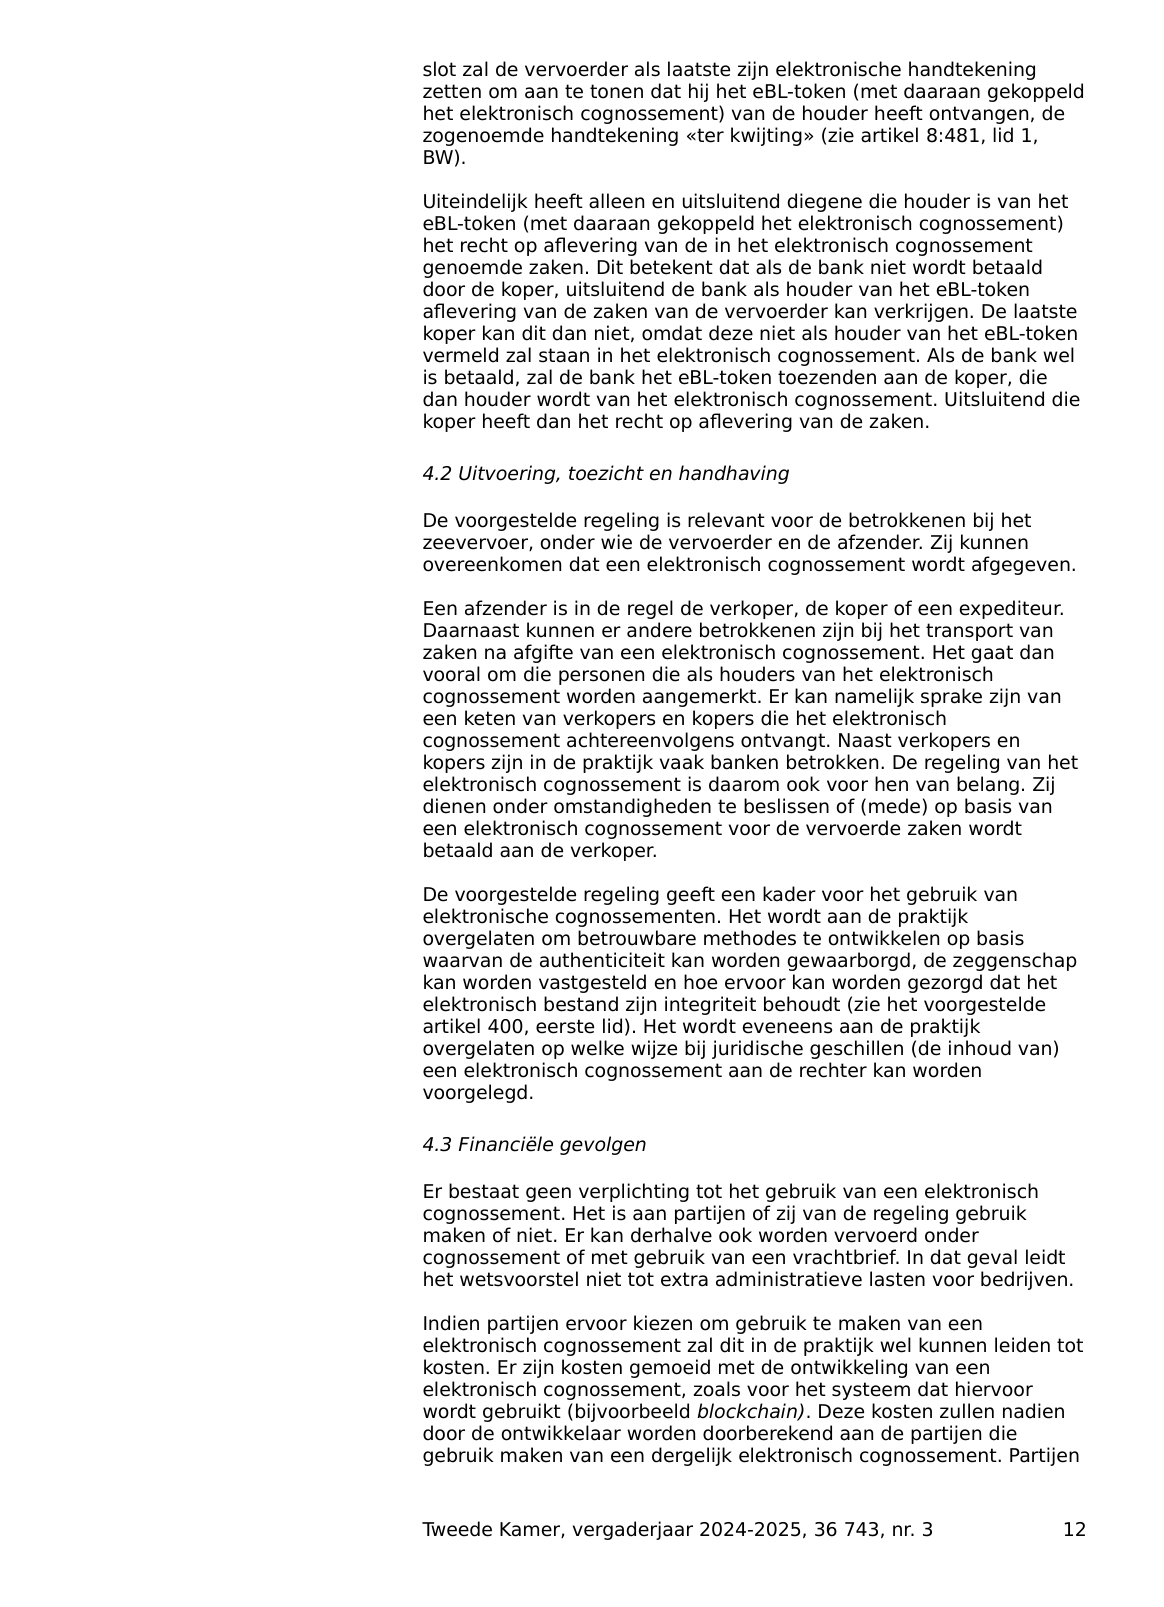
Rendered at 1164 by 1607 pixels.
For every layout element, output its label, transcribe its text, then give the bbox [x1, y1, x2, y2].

text Een afzender is in de regel de verkoper, de koper of een expediteur. Daarnaast kunnen er andere betrokkenen zijn bij het transport van zaken na afgifte van een elektronisch cognossement. Het gaat dan vooral om die personen die als houders van het elektronisch cognossement worden aangemerkt. Er kan namelijk sprake zijn van een keten van verkopers en kopers die het elektronisch cognossement achtereenvolgens ontvangt. Naast verkopers en kopers zijn in de praktijk vaak banken betrokken. De regeling van het elektronisch cognossement is daarom ook voor hen van belang. Zij dienen onder omstandigheden te beslissen of (mede) op basis van een elektronisch cognossement voor de vervoerde zaken wordt betaald aan de verkoper. [422, 598, 1087, 862]
text Uiteindelijk heeft alleen en uitsluitend diegene die houder is van het eBL-token (met daaraan gekoppeld het elektronisch cognossement) het recht op aflevering van de in het elektronisch cognossement genoemde zaken. Dit betekent dat als de bank niet wordt betaald door de koper, uitsluitend de bank als houder van het eBL-token aflevering van de zaken van de vervoerder kan verkrijgen. De laatste koper kan dit dan niet, omdat deze niet als houder van het eBL-token vermeld zal staan in het elektronisch cognossement. Als de bank wel is betaald, zal de bank het eBL-token toezenden aan de koper, die dan houder wordt van het elektronisch cognossement. Uitsluitend die koper heeft dan het recht op aflevering van de zaken. [422, 191, 1087, 433]
text slot zal de vervoerder als laatste zijn elektronische handtekening zetten om aan te tonen dat hij het eBL-token (met daaraan gekoppeld het elektronisch cognossement) van de houder heeft ontvangen, de zogenoemde handtekening «ter kwijting» (zie artikel 8:481, lid 1, BW). [422, 59, 1087, 169]
text Er bestaat geen verplichting tot het gebruik van een elektronisch cognossement. Het is aan partijen of zij van de regeling gebruik maken of niet. Er kan derhalve ook worden vervoerd onder cognossement of met gebruik van een vrachtbrief. In dat geval leidt het wetsvoorstel niet tot extra administratieve lasten voor bedrijven. [422, 1181, 1087, 1291]
text Indien partijen ervoor kiezen om gebruik te maken van een elektronisch cognossement zal dit in de praktijk wel kunnen leiden tot kosten. Er zijn kosten gemoeid met de ontwikkeling van een elektronisch cognossement, zoals voor het systeem dat hiervoor wordt gebruikt (bijvoorbeeld blockchain). Deze kosten zullen nadien door de ontwikkelaar worden doorberekend aan de partijen die gebruik maken van een dergelijk elektronisch cognossement. Partijen [422, 1313, 1087, 1467]
text De voorgestelde regeling is relevant voor de betrokkenen bij het zeevervoer, onder wie de vervoerder en de afzender. Zij kunnen overeenkomen dat een elektronisch cognossement wordt afgegeven. [422, 510, 1087, 576]
subtitle 4.3 Financiële gevolgen [422, 1134, 1087, 1156]
text De voorgestelde regeling geeft een kader voor het gebruik van elektronische cognossementen. Het wordt aan de praktijk overgelaten om betrouwbare methodes te ontwikkelen op basis waarvan de authenticiteit kan worden gewaarborgd, de zeggenschap kan worden vastgesteld en hoe ervoor kan worden gezorgd dat het elektronisch bestand zijn integriteit behoudt (zie het voorgestelde artikel 400, eerste lid). Het wordt eveneens aan de praktijk overgelaten op welke wijze bij juridische geschillen (de inhoud van) een elektronisch cognossement aan de rechter kan worden voorgelegd. [422, 884, 1087, 1104]
subtitle 4.2 Uitvoering, toezicht en handhaving [422, 463, 1087, 485]
